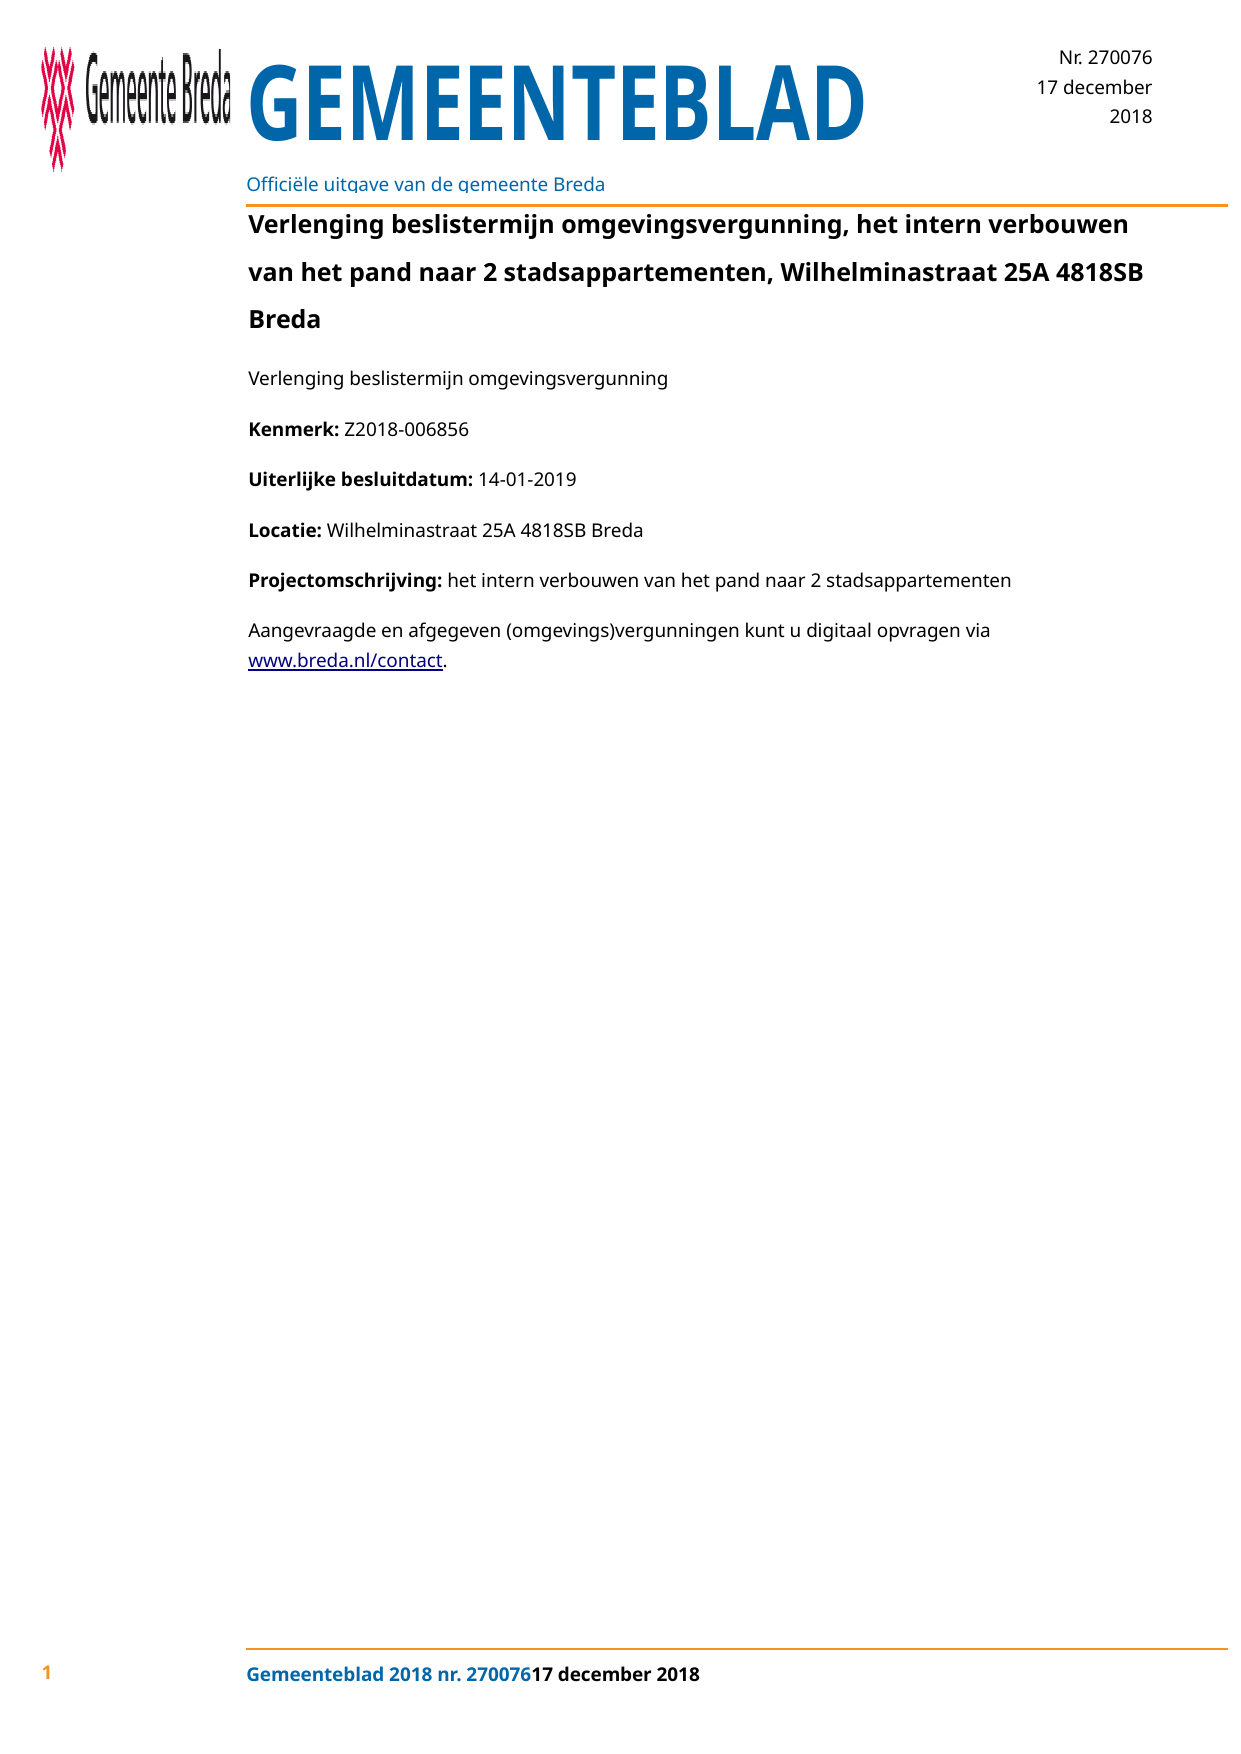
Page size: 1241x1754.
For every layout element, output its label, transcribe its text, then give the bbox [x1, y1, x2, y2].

text Verlenging beslistermijn omgevingsvergunning, het intern verbouwen van het pand naar 2 stadsappartementen, Wilhelminastraat 25A 4818SB Breda [248, 207, 1152, 336]
text Uiterlijke besluitdatum: 14-01-2019 [248, 466, 1152, 492]
text Aangevraagde en afgegeven (omgevings)vergunningen kunt u digitaal opvragen via www.breda.nl/contact. [248, 618, 1152, 673]
text Kenmerk: Z2018-006856 [248, 416, 1152, 442]
text Projectomschrijving: het intern verbouwen van het pand naar 2 stadsappartementen [248, 567, 1152, 593]
text Verlenging beslistermijn omgevingsvergunning [248, 366, 1152, 391]
text Locatie: Wilhelminastraat 25A 4818SB Breda [248, 517, 1152, 542]
picture [41, 47, 231, 172]
